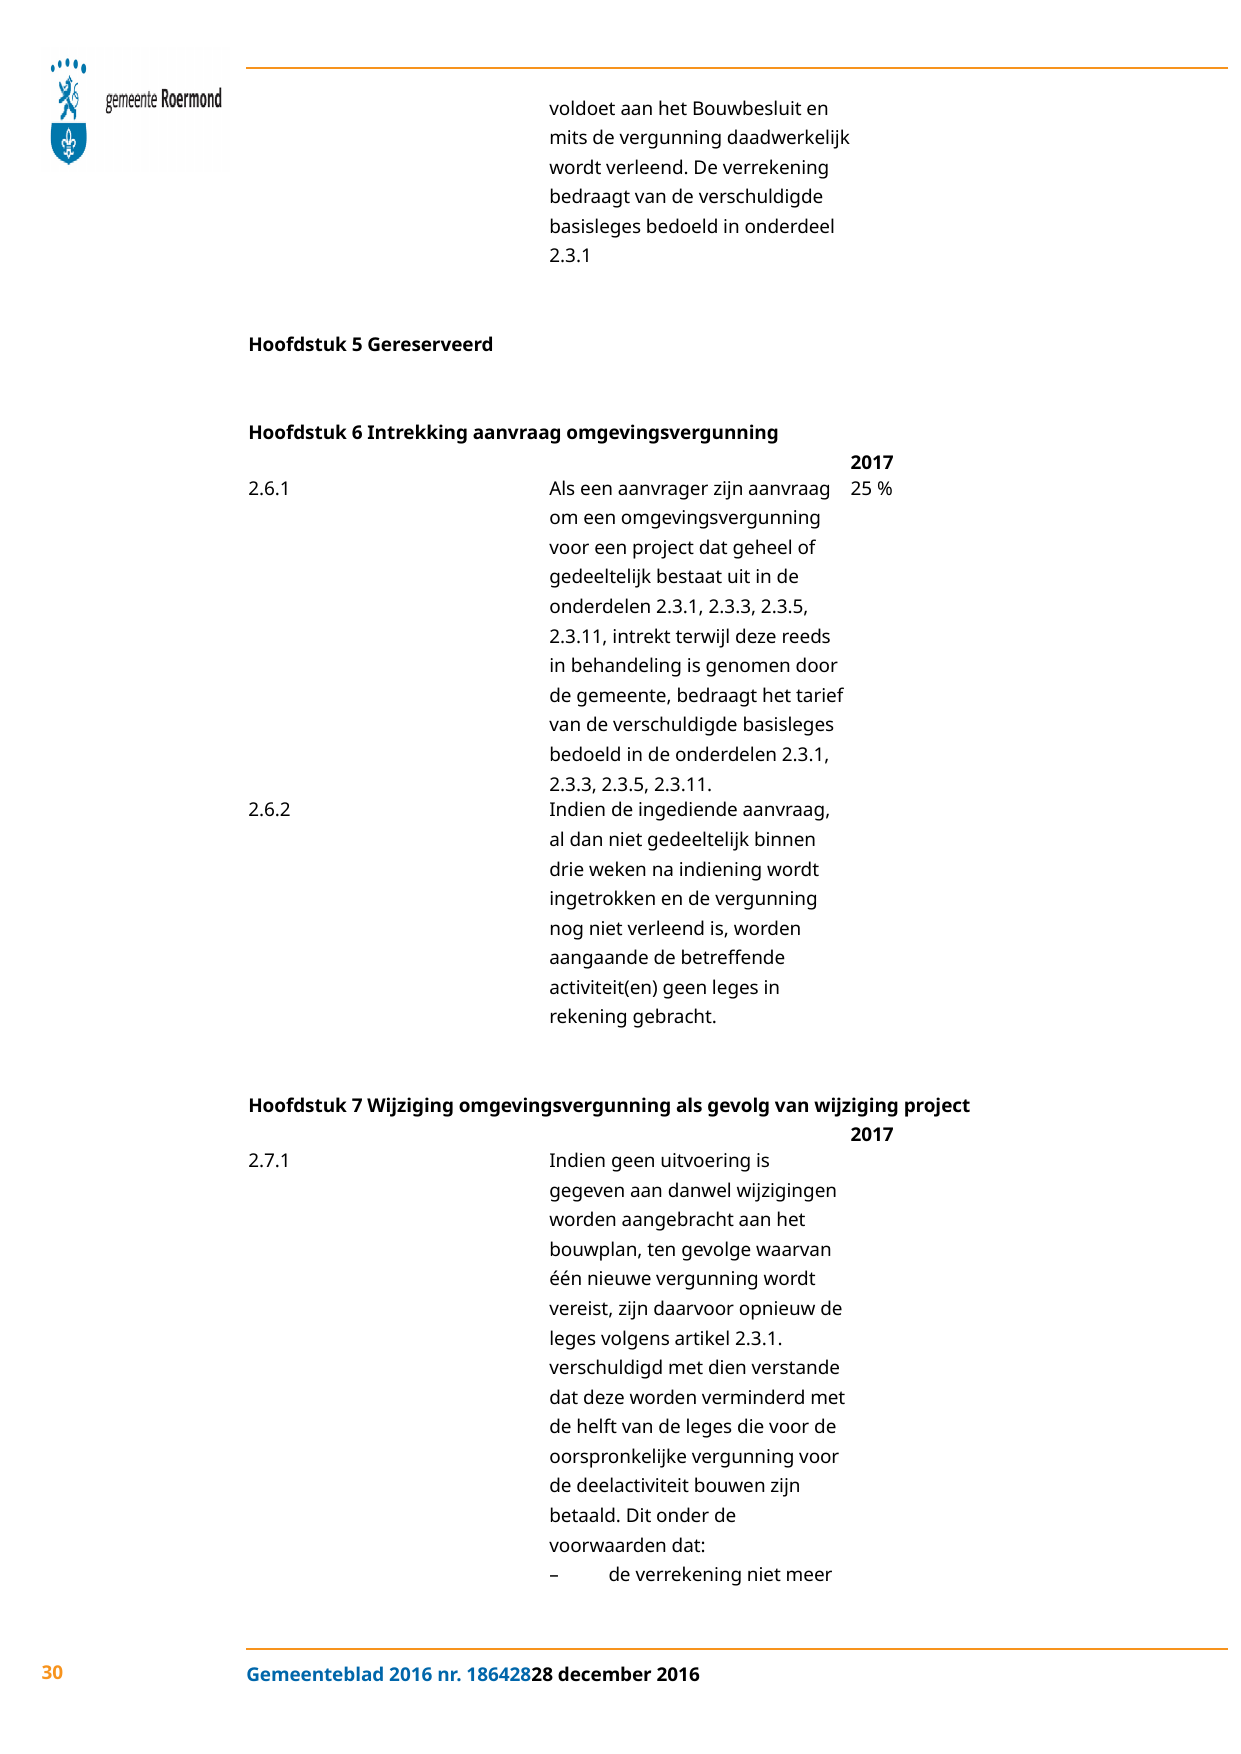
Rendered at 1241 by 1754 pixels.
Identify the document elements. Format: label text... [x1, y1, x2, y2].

text Hoofdstuk 7 Wijziging omgevingsvergunning als gevolg van wijziging project [248, 1092, 1152, 1117]
table_header [248, 449, 549, 475]
table_cell voldoet aan het Bouwbesluit en mits de vergunning daadwerkelijk wordt verleend. De verrekening bedraagt van de verschuldigde basisleges bedoeld in onderdeel 2.3.1 [549, 95, 850, 268]
table_cell Indien geen uitvoering is gegeven aan danwel wijzigingen worden aangebracht aan het bouwplan, ten gevolge waarvan één nieuwe vergunning wordt vereist, zijn daarvoor opnieuw de leges volgens artikel 2.3.1. verschuldigd met dien verstande dat deze worden verminderd met de helft van de leges die voor de oorspronkelijke vergunning voor de deelactiviteit bouwen zijn betaald. Dit onder de voorwaarden dat: de verrekening niet meer [549, 1147, 850, 1587]
table_cell 25 % [850, 475, 1152, 797]
text Hoofdstuk 5 Gereserveerd [248, 331, 1152, 357]
table_header [549, 1121, 850, 1147]
picture [41, 47, 231, 172]
table_header [549, 449, 850, 475]
table_cell Indien de ingediende aanvraag, al dan niet gedeeltelijk binnen drie weken na indiening wordt ingetrokken en de vergunning nog niet verleend is, worden aangaande de betreffende activiteit(en) geen leges in rekening gebracht. [549, 797, 850, 1029]
table_header 2017 [850, 449, 1152, 475]
table_cell 2.6.2 [248, 797, 549, 1029]
table_cell [248, 95, 549, 268]
table_header 2017 [850, 1121, 1152, 1147]
table_header [248, 1121, 549, 1147]
table_cell 2.6.1 [248, 475, 549, 797]
text Hoofdstuk 6 Intrekking aanvraag omgevingsvergunning [248, 419, 1152, 445]
table_cell [850, 95, 1152, 268]
table_cell Als een aanvrager zijn aanvraag om een omgevingsvergunning voor een project dat geheel of gedeeltelijk bestaat uit in de onderdelen 2.3.1, 2.3.3, 2.3.5, 2.3.11, intrekt terwijl deze reeds in behandeling is genomen door de gemeente, bedraagt het tarief van de verschuldigde basisleges bedoeld in de onderdelen 2.3.1, 2.3.3, 2.3.5, 2.3.11. [549, 475, 850, 797]
table_cell [850, 1147, 1152, 1587]
table_cell 2.7.1 [248, 1147, 549, 1587]
table_cell [850, 797, 1152, 1029]
